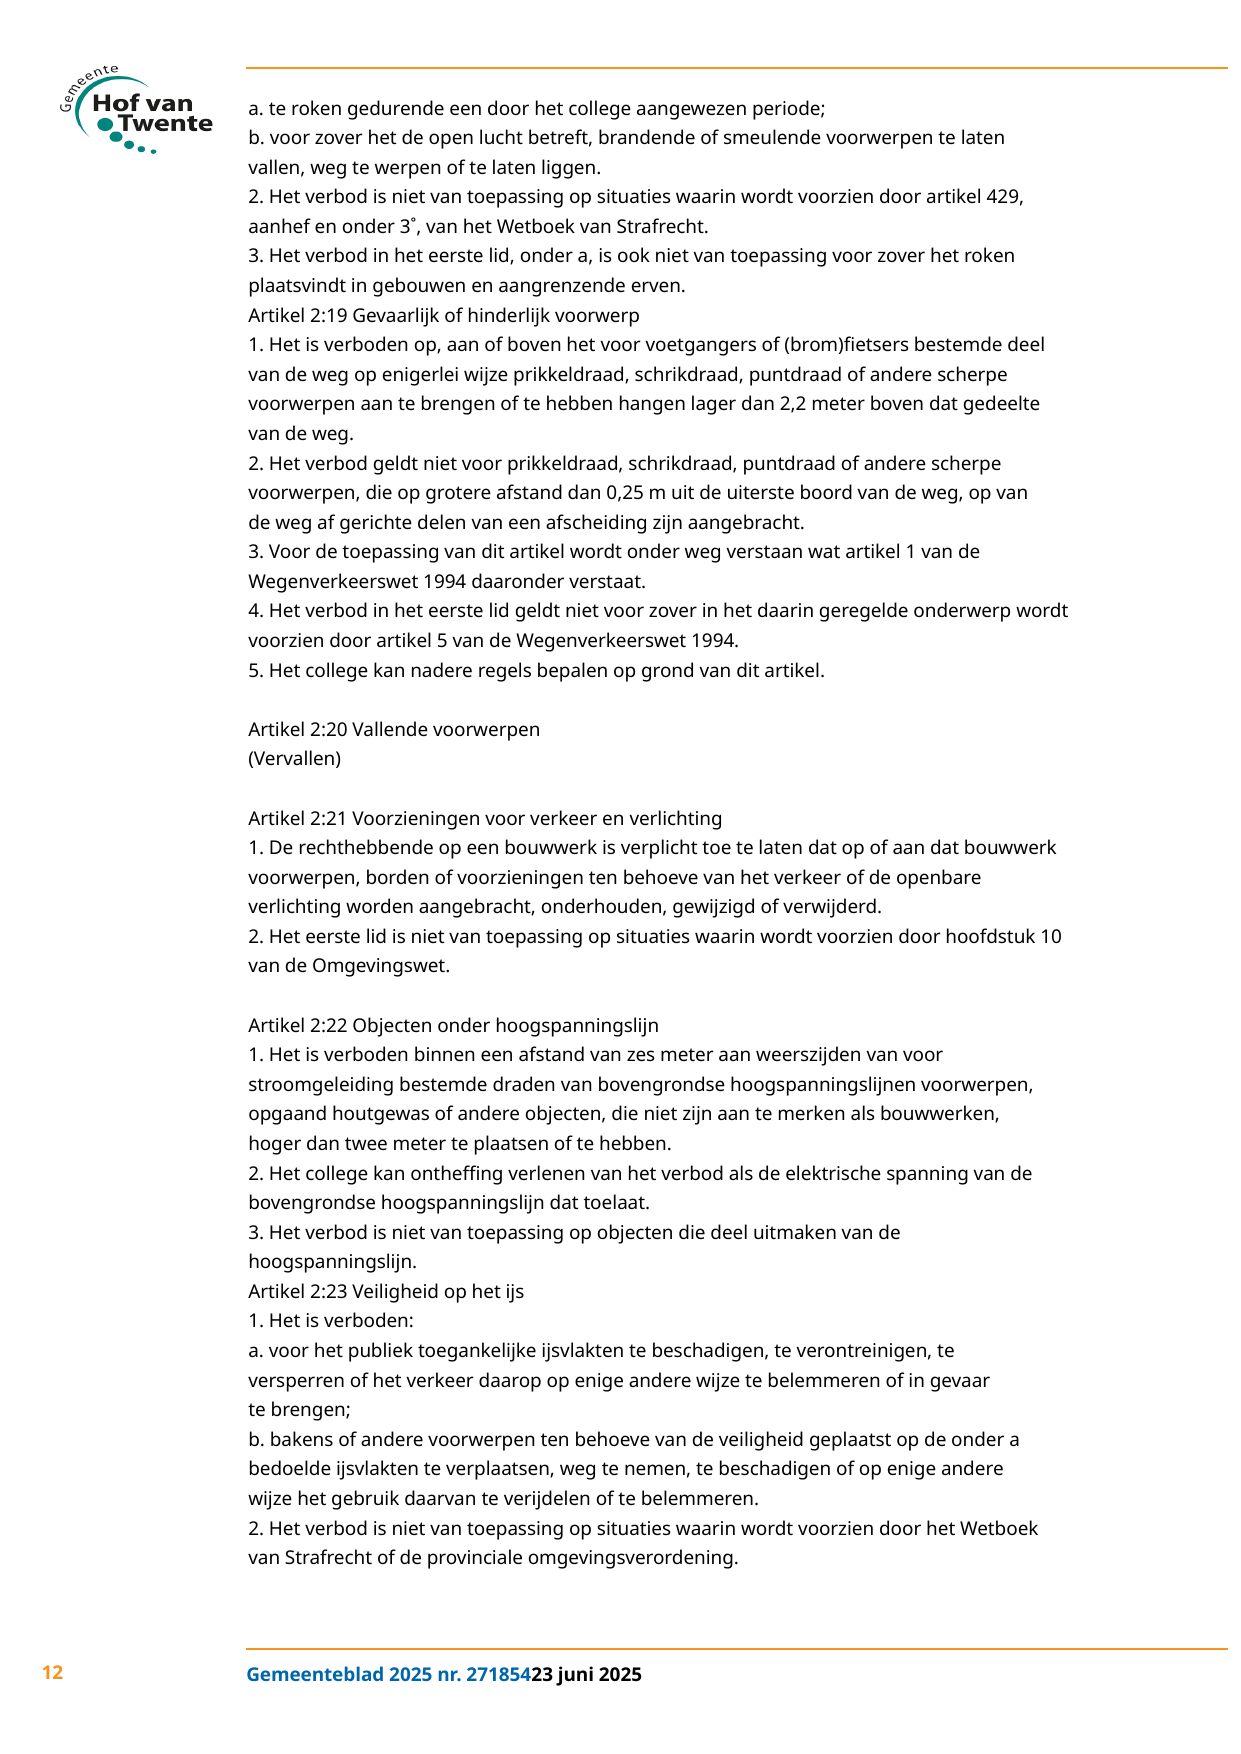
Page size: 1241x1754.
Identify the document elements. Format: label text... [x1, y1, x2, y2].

text voorwerpen aan te brengen of te hebben hangen lager dan 2,2 meter boven dat gedeelte [248, 391, 1152, 416]
text versperren of het verkeer daarop op enige andere wijze te belemmeren of in gevaar [248, 1367, 1152, 1393]
text 5. Het college kan nadere regels bepalen op grond van dit artikel. [248, 657, 1152, 683]
text plaatsvindt in gebouwen en aangrenzende erven. [248, 272, 1152, 298]
text Artikel 2:21 Voorzieningen voor verkeer en verlichting [248, 805, 1152, 831]
text vallen, weg te werpen of te laten liggen. [248, 154, 1152, 180]
text bedoelde ijsvlakten te verplaatsen, weg te nemen, te beschadigen of op enige andere [248, 1456, 1152, 1481]
text van de weg. [248, 420, 1152, 446]
text Artikel 2:22 Objecten onder hoogspanningslijn [248, 1012, 1152, 1038]
text Artikel 2:23 Veiligheid op het ijs [248, 1278, 1152, 1304]
text 2. Het college kan ontheffing verlenen van het verbod als de elektrische spanning van de [248, 1160, 1152, 1186]
text b. bakens of andere voorwerpen ten behoeve van de veiligheid geplaatst op de onder a [248, 1426, 1152, 1452]
text 3. Het verbod is niet van toepassing op objecten die deel uitmaken van de [248, 1219, 1152, 1245]
text van Strafrecht of de provinciale omgevingsverordening. [248, 1544, 1152, 1570]
text Artikel 2:19 Gevaarlijk of hinderlijk voorwerp [248, 302, 1152, 328]
text aanhef en onder 3˚, van het Wetboek van Strafrecht. [248, 213, 1152, 239]
text 2. Het verbod is niet van toepassing op situaties waarin wordt voorzien door artikel 429, [248, 183, 1152, 209]
text te brengen; [248, 1396, 1152, 1422]
text voorwerpen, die op grotere afstand dan 0,25 m uit de uiterste boord van de weg, op van [248, 479, 1152, 505]
text a. voor het publiek toegankelijke ijsvlakten te beschadigen, te verontreinigen, te [248, 1337, 1152, 1363]
text hoger dan twee meter te plaatsen of te hebben. [248, 1130, 1152, 1156]
text 2. Het verbod is niet van toepassing op situaties waarin wordt voorzien door het Wetboek [248, 1515, 1152, 1541]
text 2. Het eerste lid is niet van toepassing op situaties waarin wordt voorzien door hoofdstuk 10 [248, 923, 1152, 949]
text verlichting worden aangebracht, onderhouden, gewijzigd of verwijderd. [248, 893, 1152, 919]
text stroomgeleiding bestemde draden van bovengrondse hoogspanningslijnen voorwerpen, [248, 1071, 1152, 1097]
text (Vervallen) [248, 746, 1152, 771]
text b. voor zover het de open lucht betreft, brandende of smeulende voorwerpen te laten [248, 124, 1152, 150]
text Artikel 2:20 Vallende voorwerpen [248, 716, 1152, 742]
text voorwerpen, borden of voorzieningen ten behoeve van het verkeer of de openbare [248, 864, 1152, 890]
text 1. Het is verboden: [248, 1308, 1152, 1333]
picture [41, 47, 231, 172]
text 1. Het is verboden binnen een afstand van zes meter aan weerszijden van voor [248, 1041, 1152, 1067]
text 2. Het verbod geldt niet voor prikkeldraad, schrikdraad, puntdraad of andere scherpe [248, 450, 1152, 476]
text Wegenverkeerswet 1994 daaronder verstaat. [248, 568, 1152, 594]
text voorzien door artikel 5 van de Wegenverkeerswet 1994. [248, 627, 1152, 653]
text a. te roken gedurende een door het college aangewezen periode; [248, 95, 1152, 121]
text 1. Het is verboden op, aan of boven het voor voetgangers of (brom)fietsers bestemde deel [248, 331, 1152, 357]
text hoogspanningslijn. [248, 1248, 1152, 1274]
text van de weg op enigerlei wijze prikkeldraad, schrikdraad, puntdraad of andere scherpe [248, 361, 1152, 387]
text opgaand houtgewas of andere objecten, die niet zijn aan te merken als bouwwerken, [248, 1101, 1152, 1126]
text 4. Het verbod in het eerste lid geldt niet voor zover in het daarin geregelde onderwerp wordt [248, 598, 1152, 623]
text 3. Voor de toepassing van dit artikel wordt onder weg verstaan wat artikel 1 van de [248, 538, 1152, 564]
text van de Omgevingswet. [248, 953, 1152, 978]
text 1. De rechthebbende op een bouwwerk is verplicht toe te laten dat op of aan dat bouwwerk [248, 834, 1152, 860]
text 3. Het verbod in het eerste lid, onder a, is ook niet van toepassing voor zover het roken [248, 243, 1152, 268]
text de weg af gerichte delen van een afscheiding zijn aangebracht. [248, 509, 1152, 535]
text bovengrondse hoogspanningslijn dat toelaat. [248, 1189, 1152, 1215]
text wijze het gebruik daarvan te verijdelen of te belemmeren. [248, 1485, 1152, 1511]
